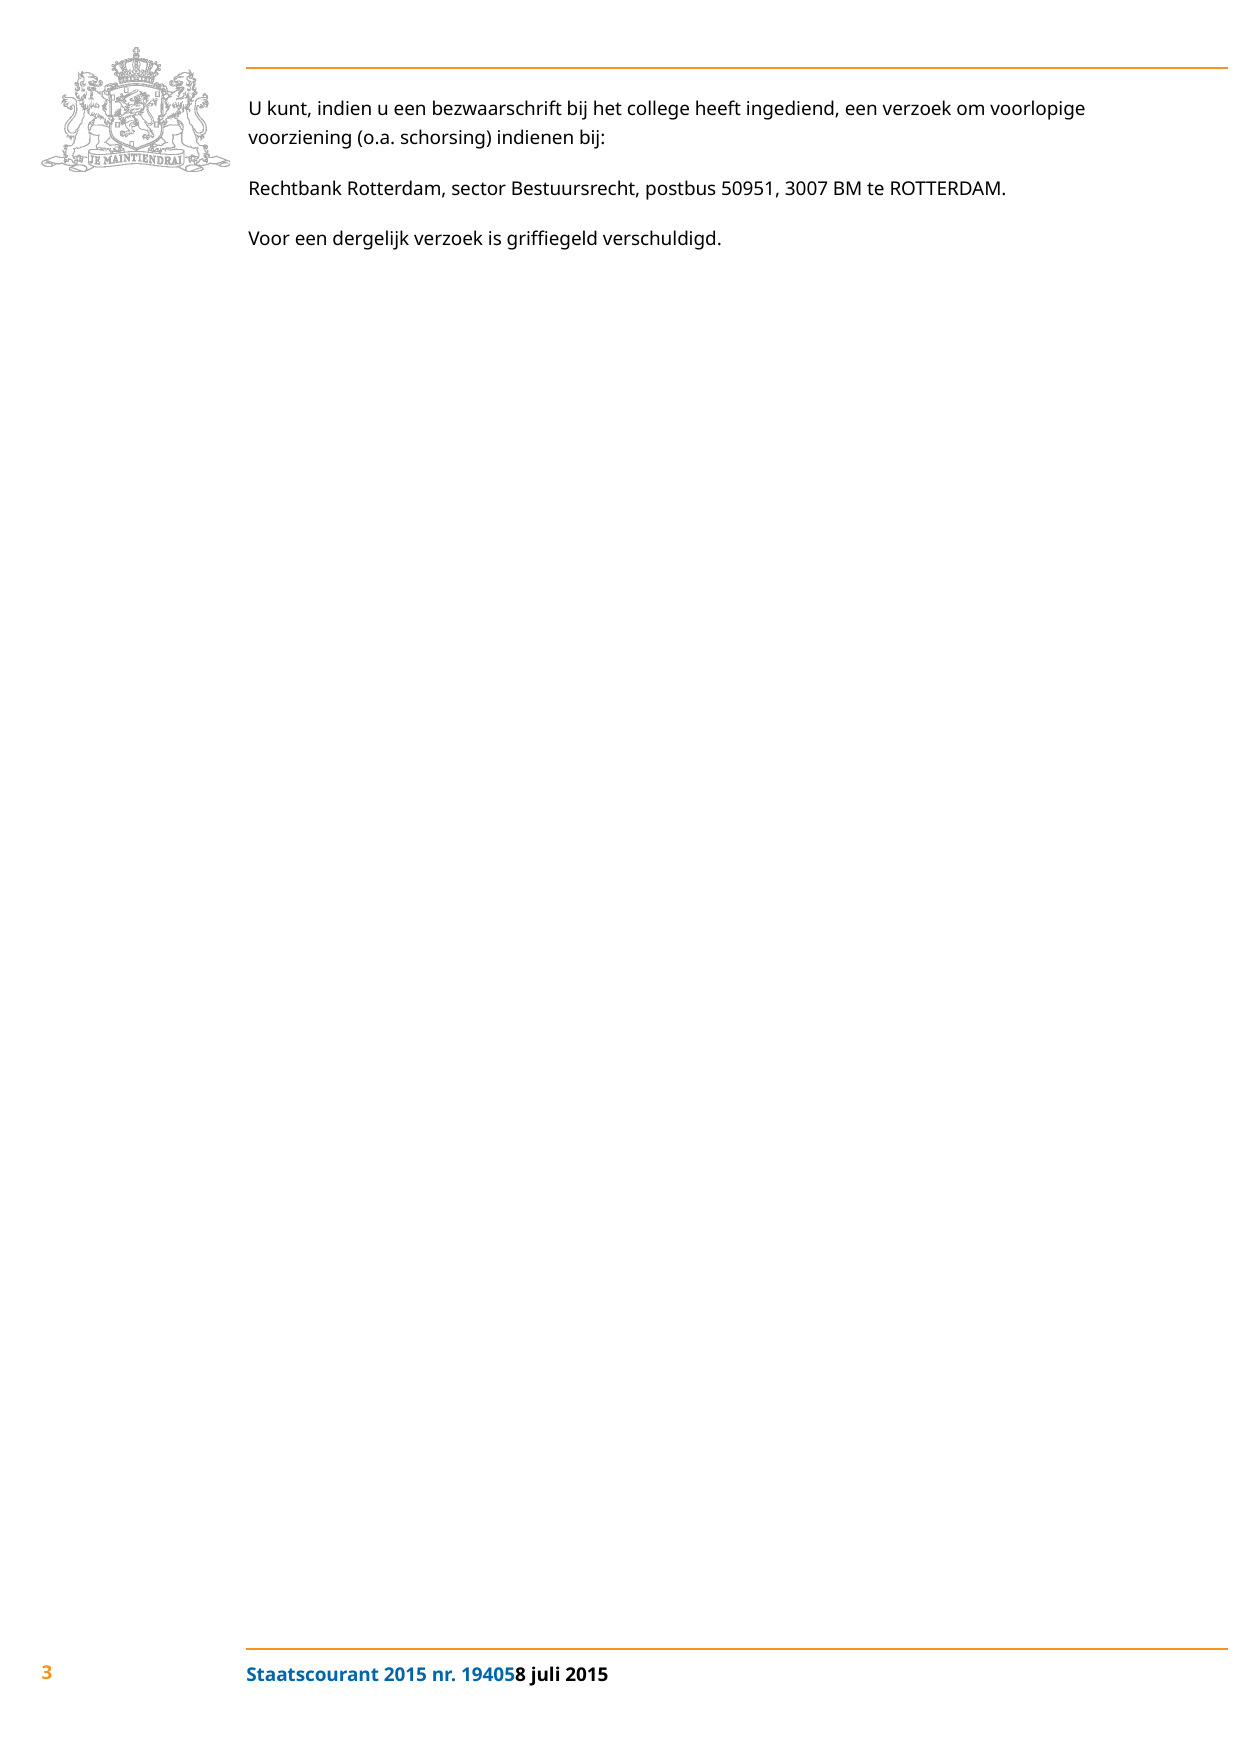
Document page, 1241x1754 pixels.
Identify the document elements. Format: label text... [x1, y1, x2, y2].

text Voor een dergelijk verzoek is griffiegeld verschuldigd. [248, 225, 1152, 251]
picture [41, 47, 231, 172]
text U kunt, indien u een bezwaarschrift bij het college heeft ingediend, een verzoek om voorlopige voorziening (o.a. schorsing) indienen bij: [248, 95, 1152, 150]
text Rechtbank Rotterdam, sector Bestuursrecht, postbus 50951, 3007 BM te ROTTERDAM. [248, 175, 1152, 201]
